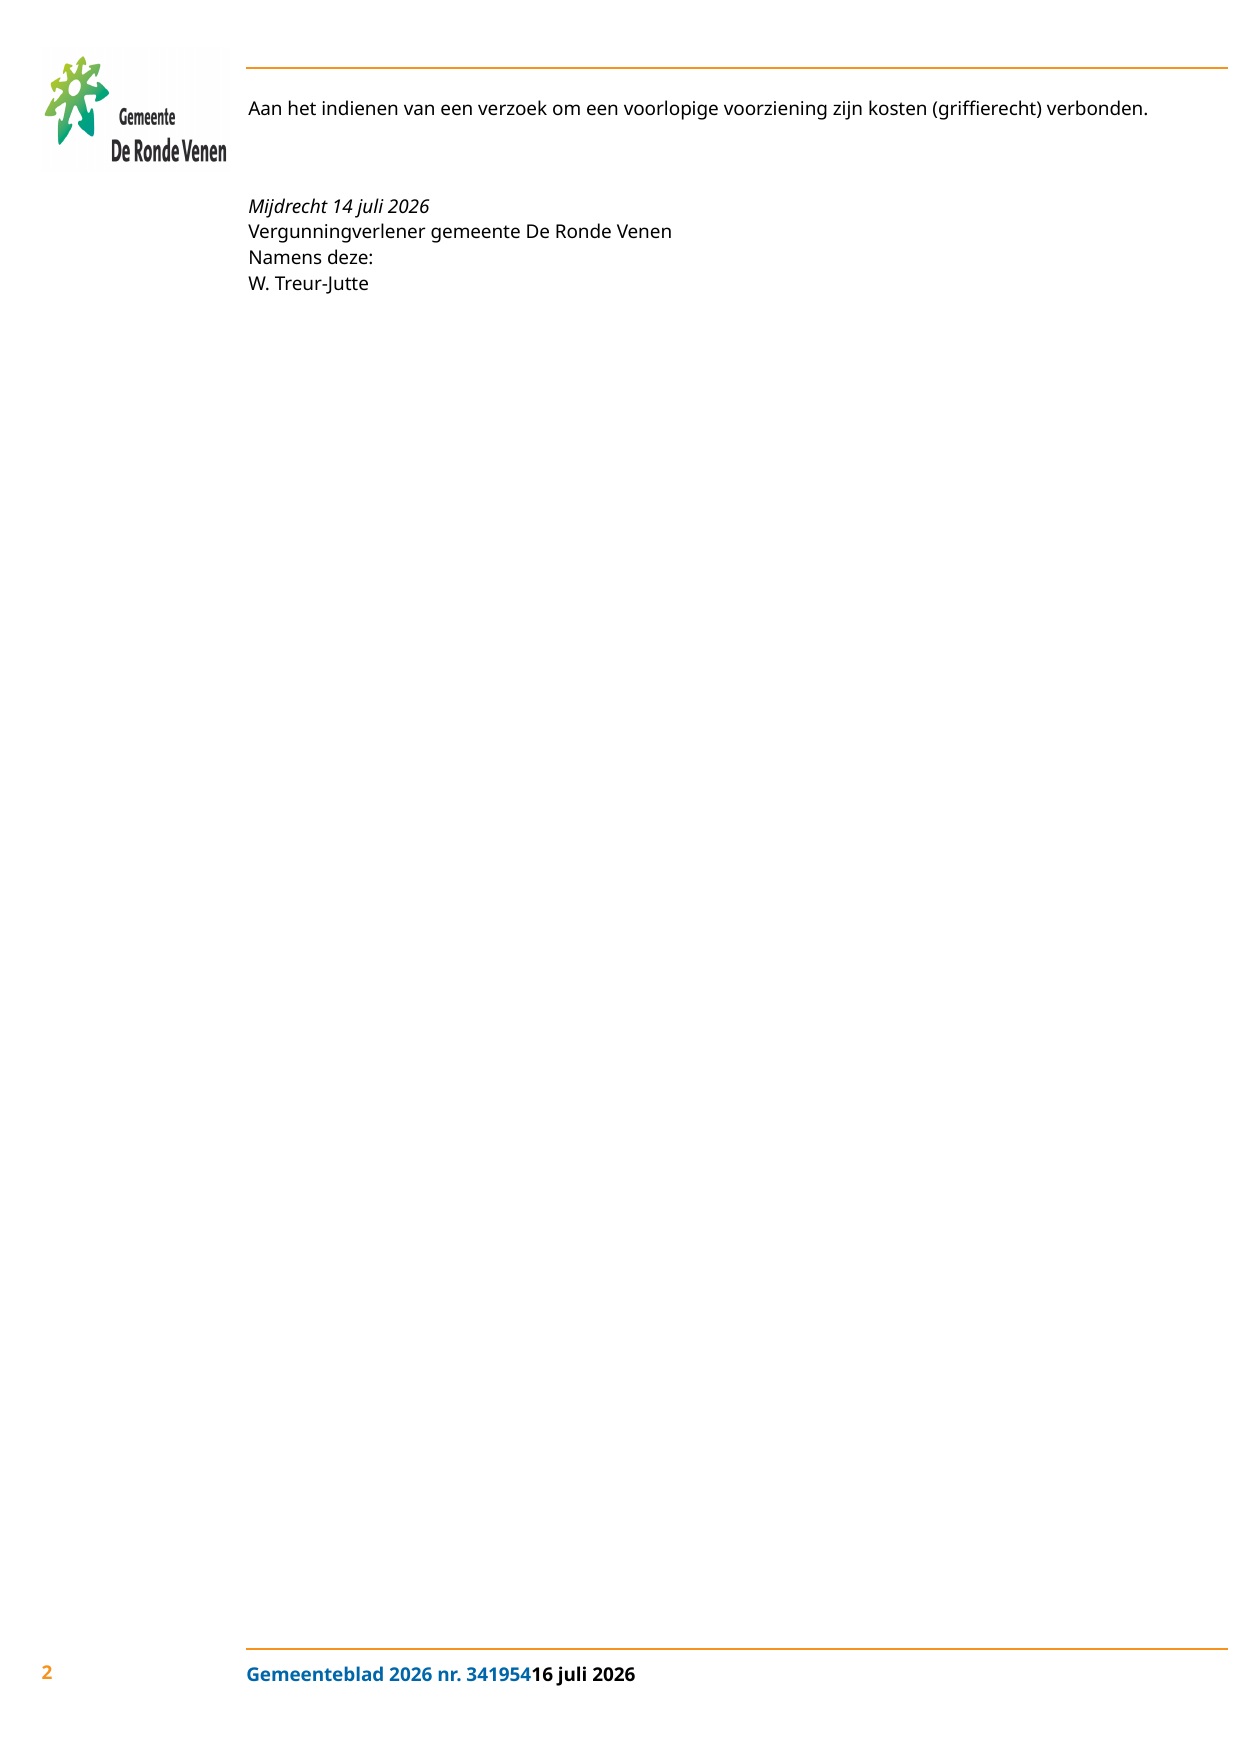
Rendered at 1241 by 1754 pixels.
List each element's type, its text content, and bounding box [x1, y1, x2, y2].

picture [41, 47, 231, 172]
text Mijdrecht 14 juli 2026 [248, 193, 1152, 219]
text Vergunningverlener gemeente De Ronde Venen [248, 219, 1152, 244]
text W. Treur-Jutte [248, 270, 1152, 296]
text Namens deze: [248, 244, 1152, 270]
text Aan het indienen van een verzoek om een voorlopige voorziening zijn kosten (griffierecht) verbonden. [248, 95, 1152, 121]
